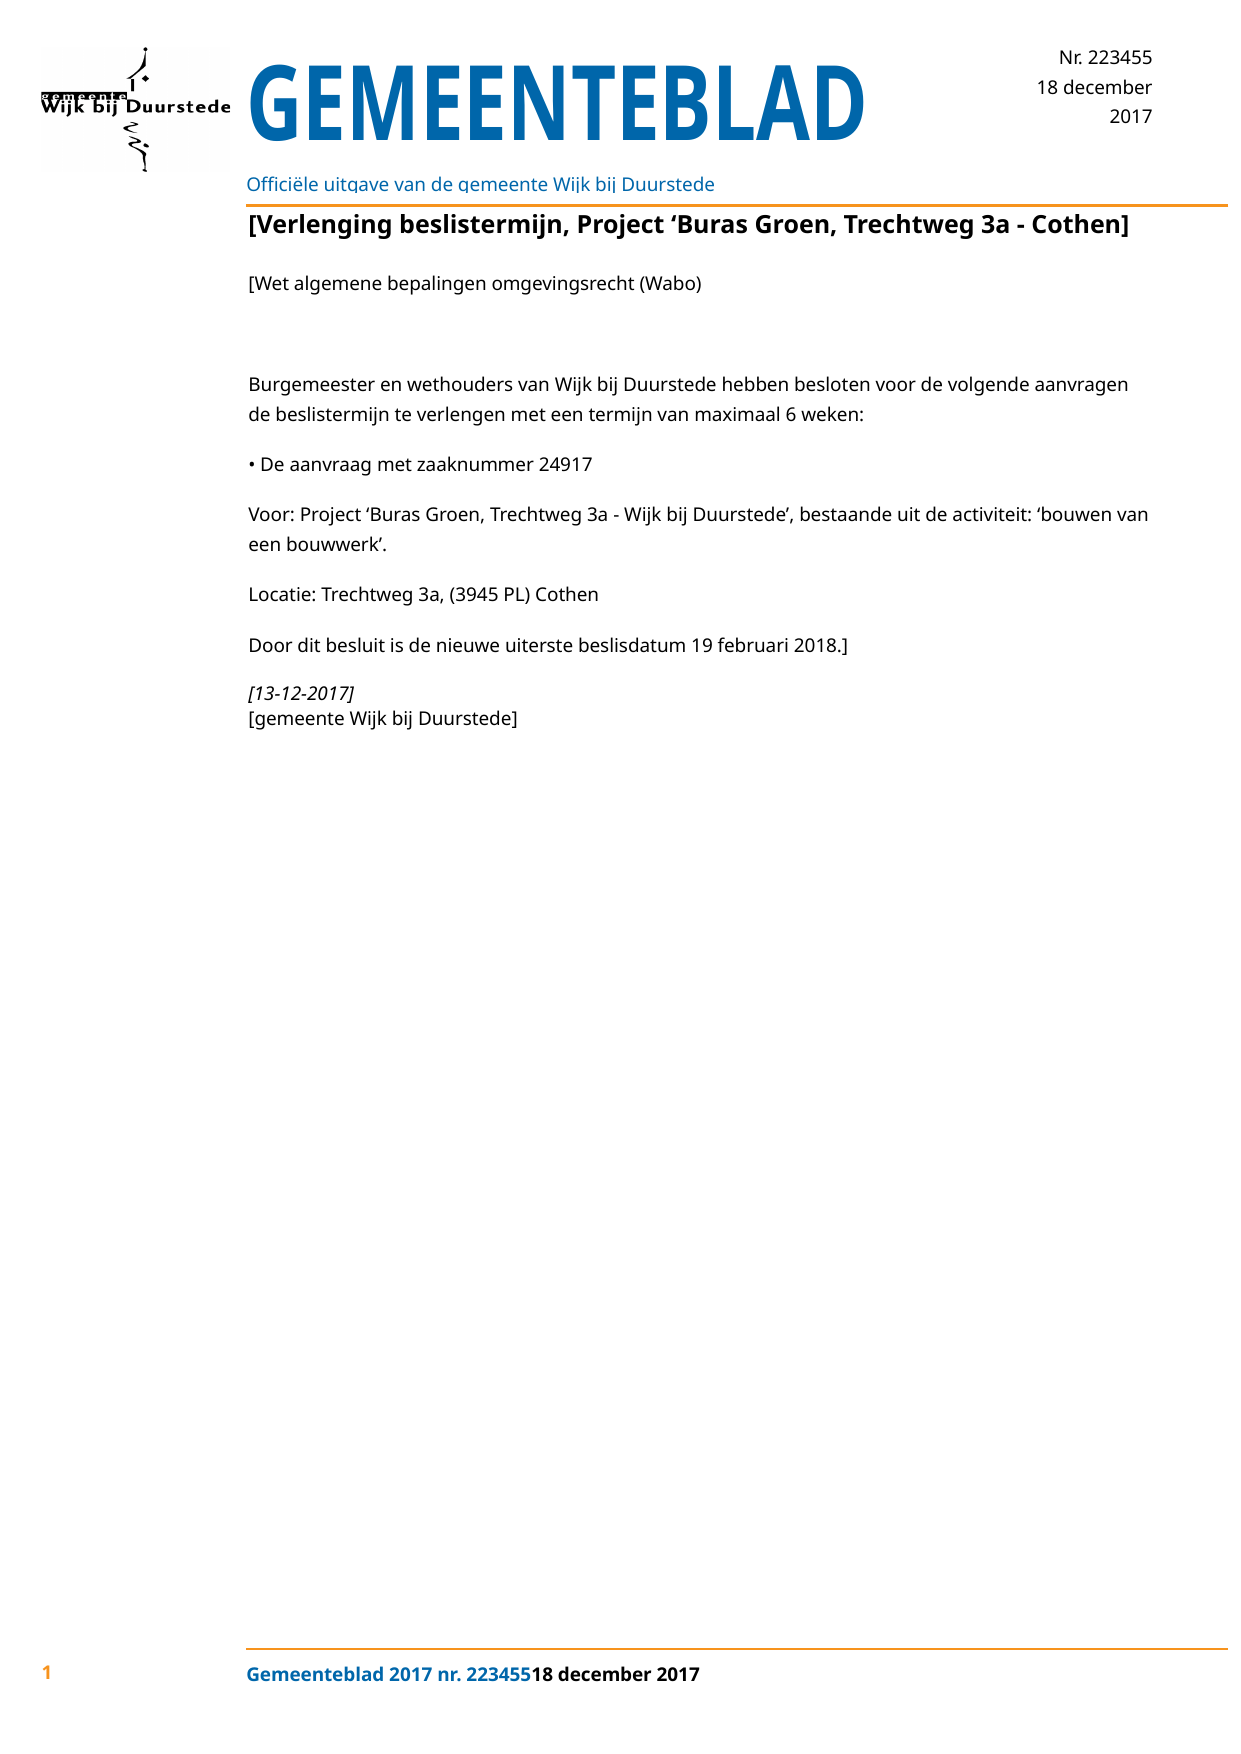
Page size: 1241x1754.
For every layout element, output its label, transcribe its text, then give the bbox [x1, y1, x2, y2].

text Voor: Project ‘Buras Groen, Trechtweg 3a - Wijk bij Duurstede’, bestaande uit de activiteit: ‘bouwen van een bouwwerk’. [248, 502, 1152, 557]
text [Verlenging beslistermijn, Project ‘Buras Groen, Trechtweg 3a - Cothen] [248, 207, 1152, 241]
text Locatie: Trechtweg 3a, (3945 PL) Cothen [248, 582, 1152, 607]
picture [41, 47, 231, 172]
text [13-12-2017] [248, 680, 1152, 706]
text Burgemeester en wethouders van Wijk bij Duurstede hebben besloten voor de volgende aanvragen de beslistermijn te verlengen met een termijn van maximaal 6 weken: [248, 371, 1152, 426]
text • De aanvraag met zaaknummer 24917 [248, 451, 1152, 477]
text [Wet algemene bepalingen omgevingsrecht (Wabo) [248, 270, 1152, 296]
text [gemeente Wijk bij Duurstede] [248, 706, 1152, 731]
text Door dit besluit is de nieuwe uiterste beslisdatum 19 februari 2018.] [248, 632, 1152, 658]
